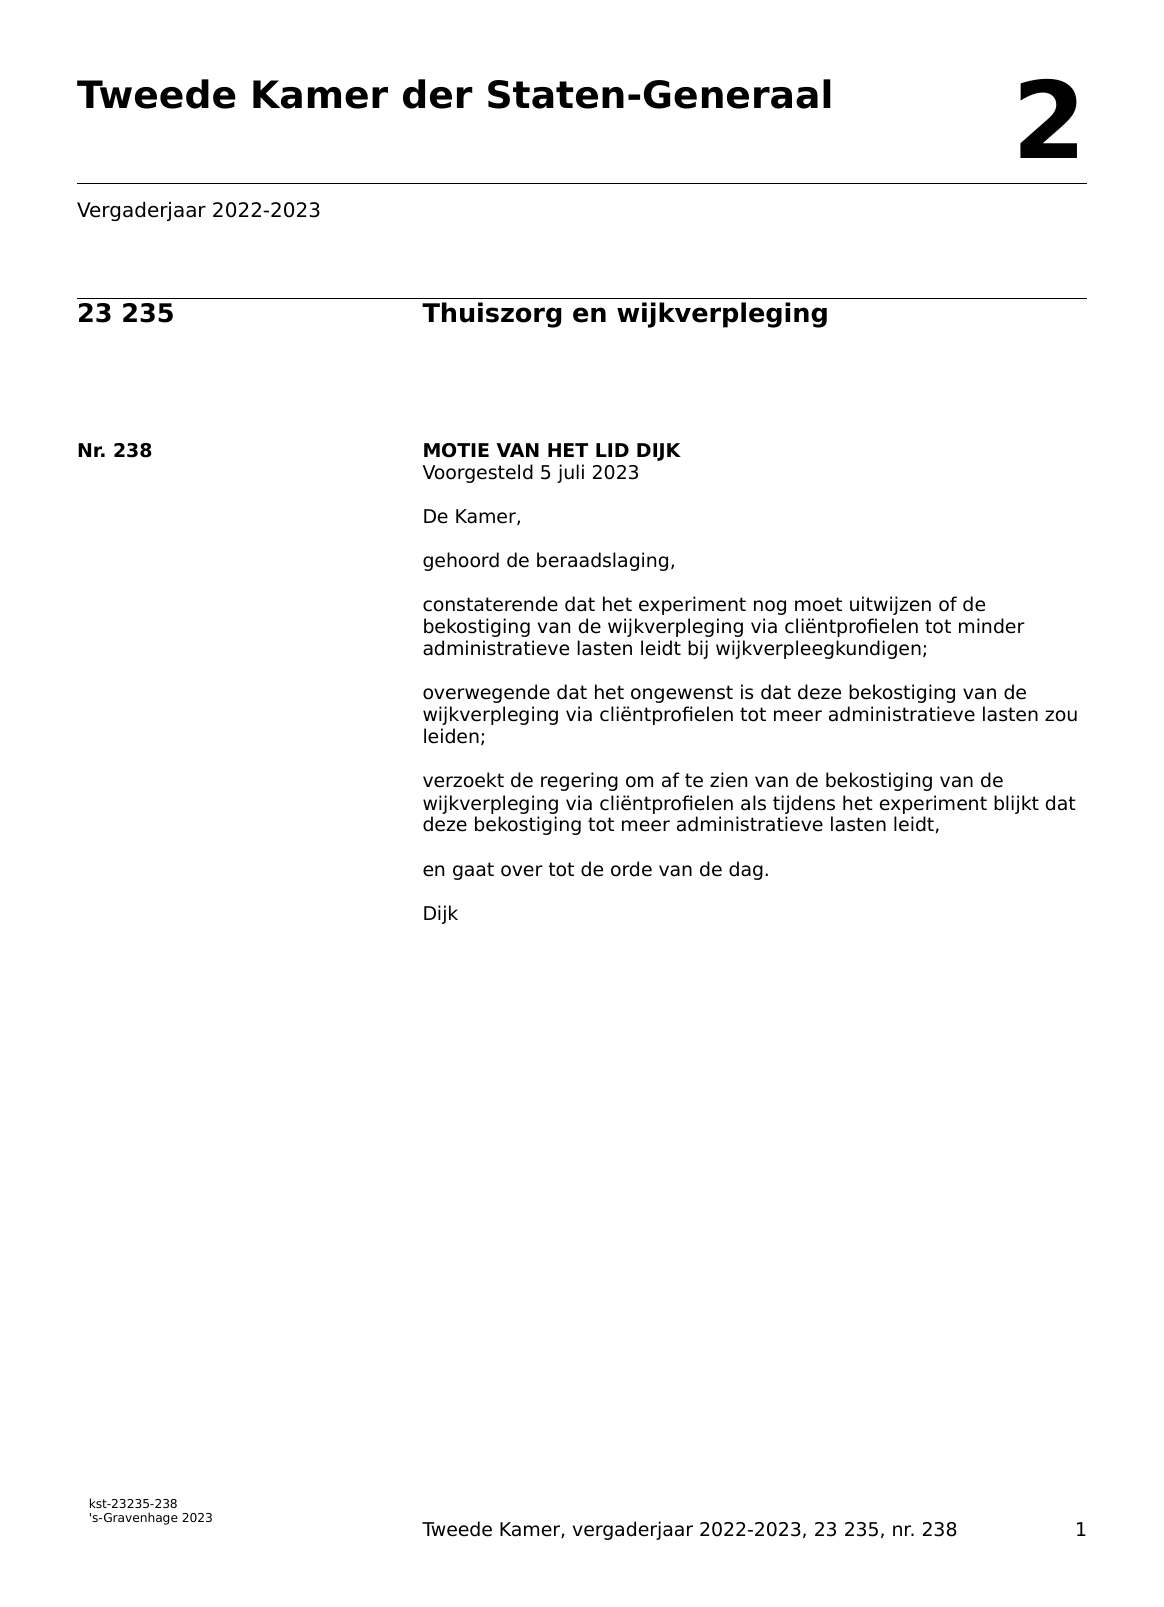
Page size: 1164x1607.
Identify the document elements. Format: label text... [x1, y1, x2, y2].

text constaterende dat het experiment nog moet uitwijzen of de bekostiging van de wijkverpleging via cliëntprofielen tot minder administratieve lasten leidt bij wijkverpleegkundigen; [422, 594, 1087, 660]
table_cell Vergaderjaar 2022-2023 [77, 184, 1087, 298]
text Dijk [422, 903, 1087, 925]
text verzoekt de regering om af te zien van de bekostiging van de wijkverpleging via cliëntprofielen als tijdens het experiment blijkt dat deze bekostiging tot meer administratieve lasten leidt, [422, 770, 1087, 836]
table_header 2 [886, 59, 1087, 183]
text overwegende dat het ongewenst is dat deze bekostiging van de wijkverpleging via cliëntprofielen tot meer administratieve lasten zou leiden; [422, 682, 1087, 748]
subtitle 23 235 Thuiszorg en wijkverpleging [77, 299, 1087, 329]
text De Kamer, [422, 506, 1087, 528]
text en gaat over tot de orde van de dag. [422, 858, 1087, 881]
subtitle Nr. 238 MOTIE VAN HET LID DIJK [77, 440, 1087, 462]
table_header Tweede Kamer der Staten-Generaal [77, 59, 886, 183]
text Voorgesteld 5 juli 2023 [422, 462, 1087, 484]
text kst-23235-238 [88, 1497, 323, 1511]
text gehoord de beraadslaging, [422, 550, 1087, 572]
text 's-Gravenhage 2023 [88, 1511, 323, 1525]
